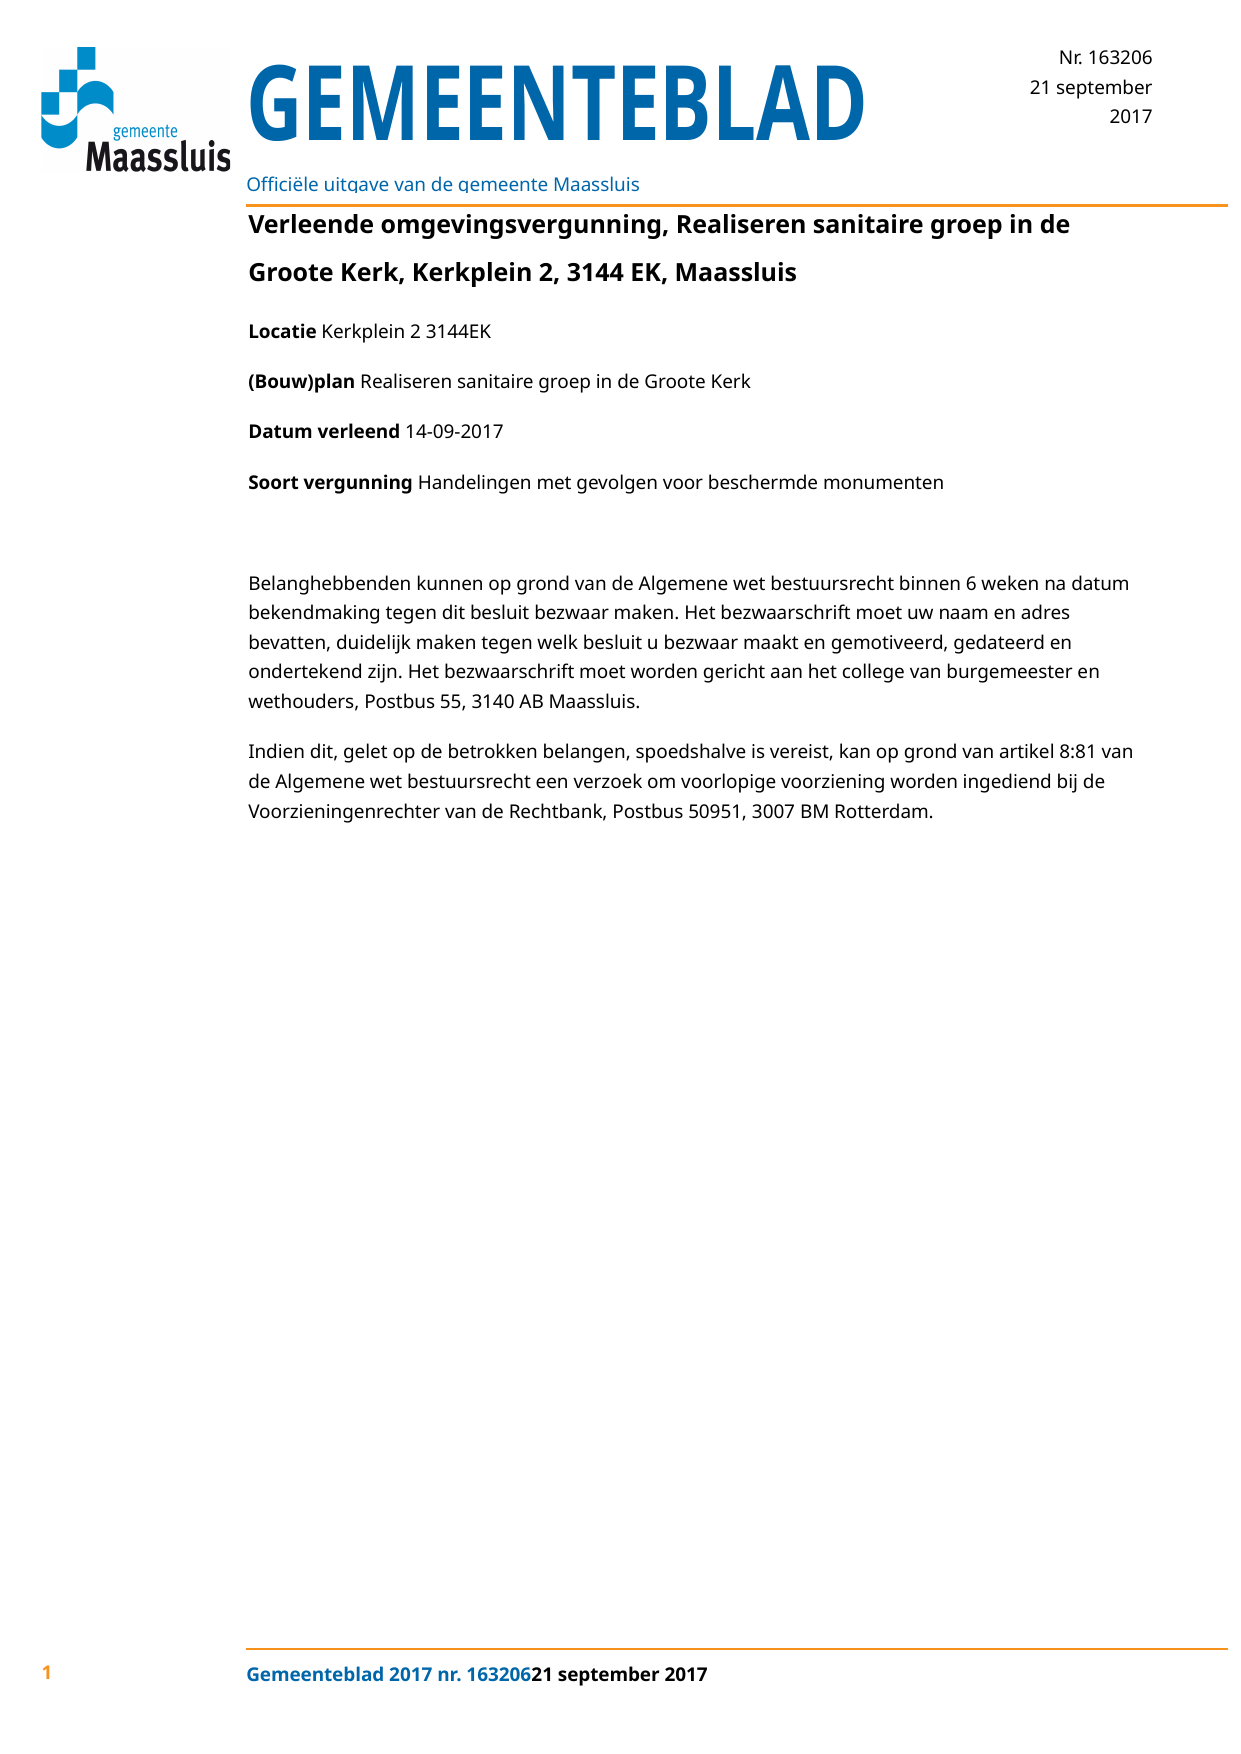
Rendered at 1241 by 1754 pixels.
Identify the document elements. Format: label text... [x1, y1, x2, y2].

picture [41, 47, 77, 92]
text Verleende omgevingsvergunning, Realiseren sanitaire groep in de Groote Kerk, Kerkplein 2, 3144 EK, Maassluis [248, 207, 1152, 288]
text Datum verleend 14-09-2017 [248, 419, 1152, 444]
text Soort vergunning Handelingen met gevolgen voor beschermde monumenten [248, 469, 1152, 495]
picture [41, 47, 231, 172]
text Belanghebbenden kunnen op grond van de Algemene wet bestuursrecht binnen 6 weken na datum bekendmaking tegen dit besluit bezwaar maken. Het bezwaarschrift moet uw naam en adres bevatten, duidelijk maken tegen welk besluit u bezwaar maakt en gemotiveerd, gedateerd en ondertekend zijn. Het bezwaarschrift moet worden gericht aan het college van burgemeester en wethouders, Postbus 55, 3140 AB Maassluis. [248, 570, 1152, 714]
text Indien dit, gelet op de betrokken belangen, spoedshalve is vereist, kan op grond van artikel 8:81 van de Algemene wet bestuursrecht een verzoek om voorlopige voorziening worden ingediend bij de Voorzieningenrechter van de Rechtbank, Postbus 50951, 3007 BM Rotterdam. [248, 739, 1152, 824]
text (Bouw)plan Realiseren sanitaire groep in de Groote Kerk [248, 368, 1152, 394]
text Locatie Kerkplein 2 3144EK [248, 318, 1152, 344]
